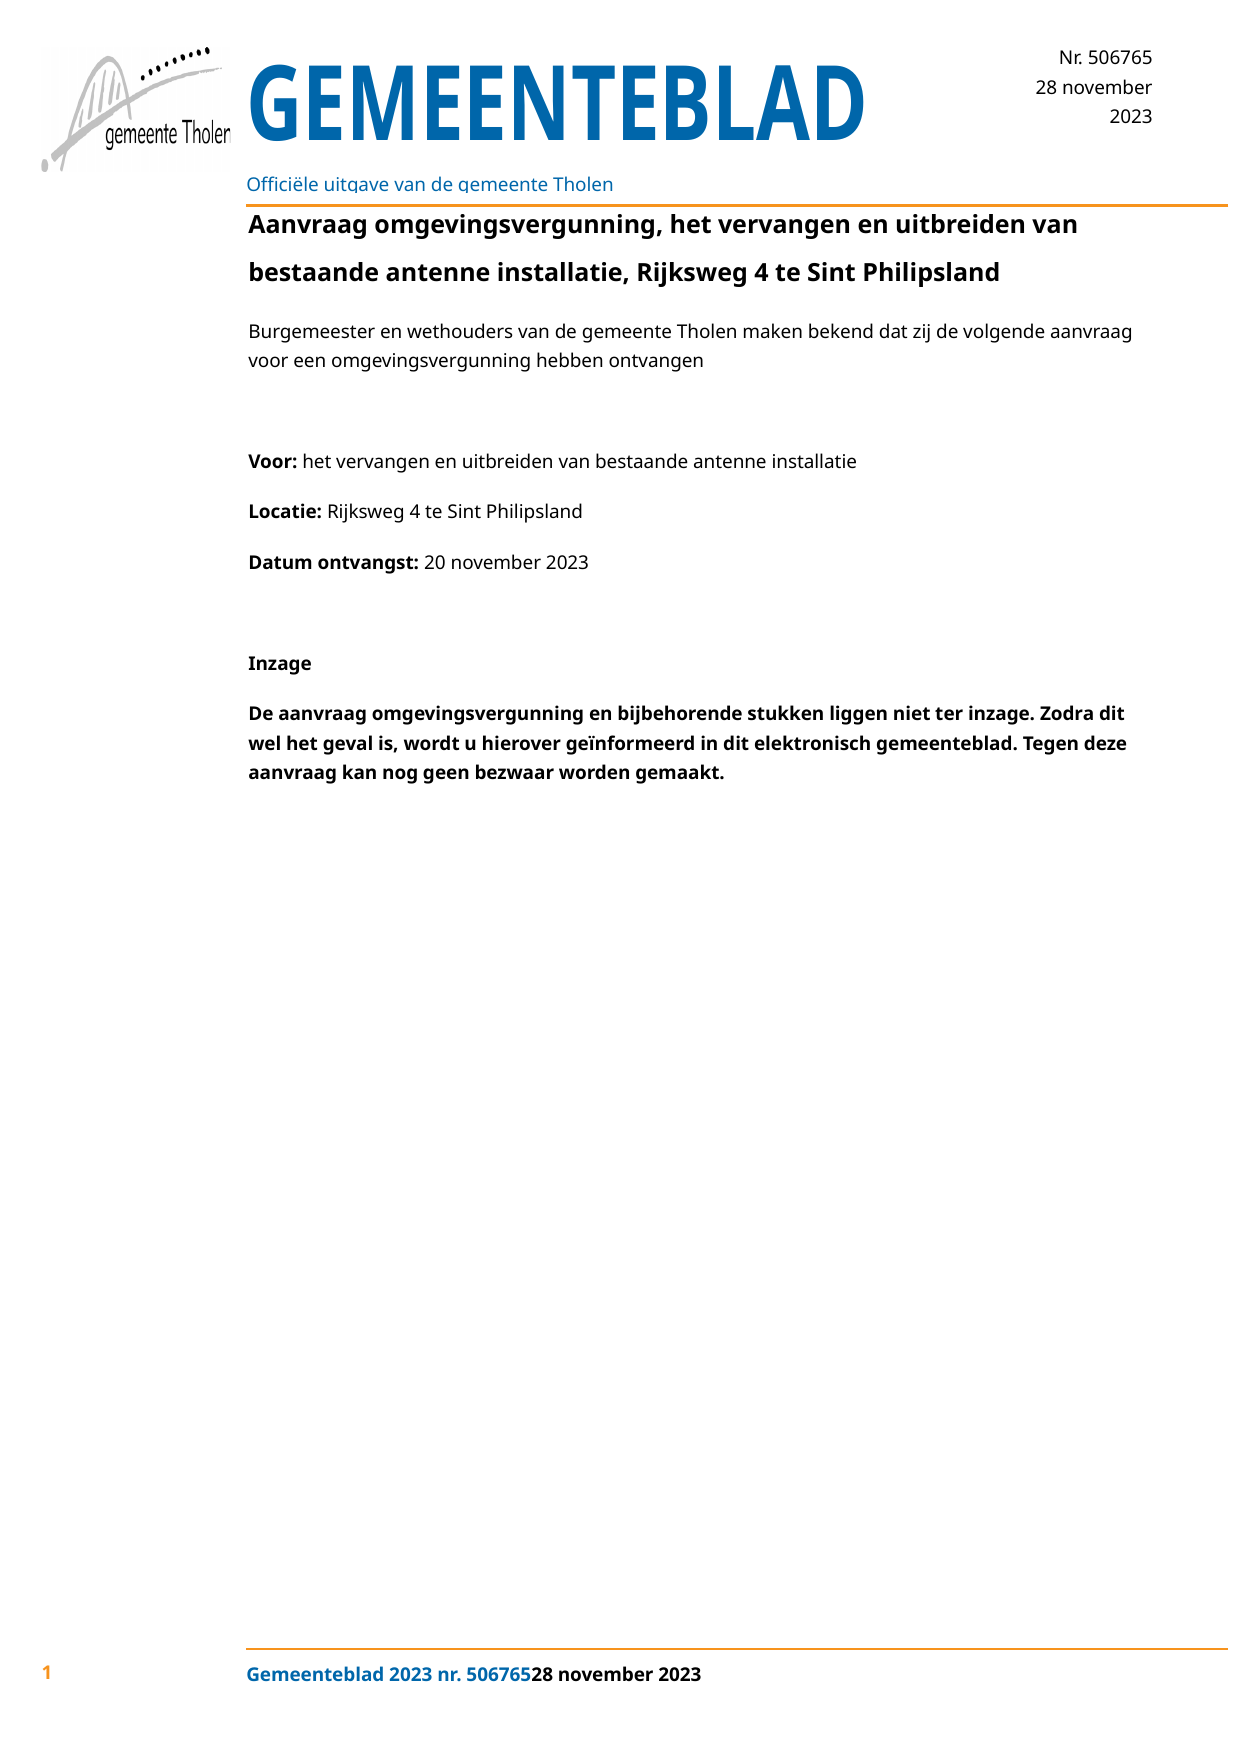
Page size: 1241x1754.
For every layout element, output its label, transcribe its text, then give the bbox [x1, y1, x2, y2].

text Burgemeester en wethouders van de gemeente Tholen maken bekend dat zij de volgende aanvraag voor een omgevingsvergunning hebben ontvangen [248, 318, 1152, 373]
picture [41, 47, 231, 172]
text Datum ontvangst: 20 november 2023 [248, 549, 1152, 575]
text Inzage [248, 650, 1152, 676]
text Voor: het vervangen en uitbreiden van bestaande antenne installatie [248, 448, 1152, 474]
text De aanvraag omgevingsvergunning en bijbehorende stukken liggen niet ter inzage. Zodra dit wel het geval is, wordt u hierover geïnformeerd in dit elektronisch gemeenteblad. Tegen deze aanvraag kan nog geen bezwaar worden gemaakt. [248, 700, 1152, 785]
text Aanvraag omgevingsvergunning, het vervangen en uitbreiden van bestaande antenne installatie, Rijksweg 4 te Sint Philipsland [248, 207, 1152, 288]
text Locatie: Rijksweg 4 te Sint Philipsland [248, 499, 1152, 524]
